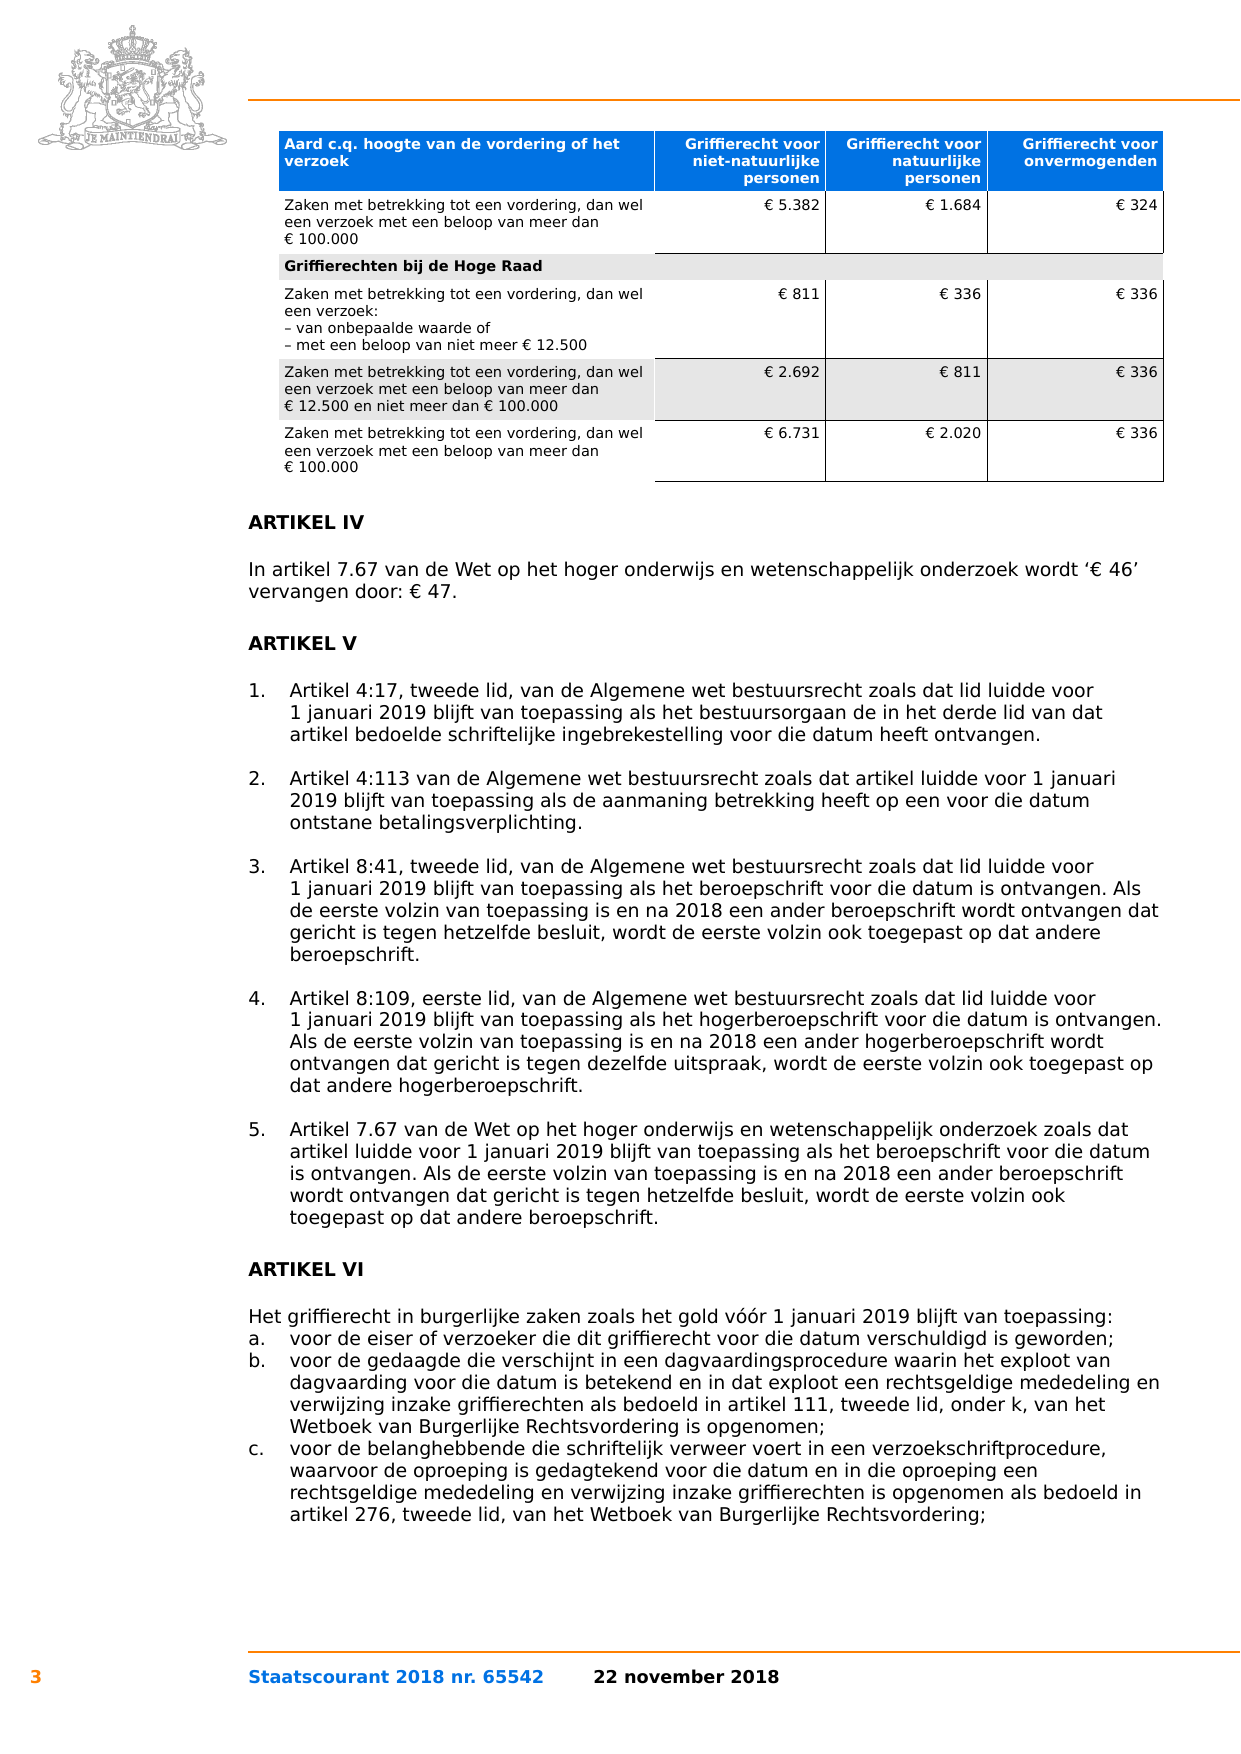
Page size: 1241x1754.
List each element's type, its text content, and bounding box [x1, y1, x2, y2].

table_cell € 2.020 [826, 421, 987, 481]
table_cell Zaken met betrekking tot een vordering, dan wel een verzoek met een beloop van meer dan € 12.500 en niet meer dan € 100.000 [279, 359, 654, 420]
table_header Griffierecht voor niet-natuurlijke personen [655, 131, 825, 191]
table_cell Zaken met betrekking tot een vordering, dan wel een verzoek: – van onbepaalde waarde of – met een beloop van niet meer € 12.500 [279, 281, 654, 358]
text b. voor de gedaagde die verschijnt in een dagvaardingsprocedure waarin het exploot van dagvaarding voor die datum is betekend en in dat exploot een rechtsgeldige mededeling en verwijzing inzake griffierechten als bedoeld in artikel 111, tweede lid, onder k, van het Wetboek van Burgerlijke Rechtsvordering is opgenomen; [248, 1350, 1163, 1438]
text 5. Artikel 7.67 van de Wet op het hoger onderwijs en wetenschappelijk onderzoek zoals dat artikel luidde voor 1 januari 2019 blijft van toepassing als het beroepschrift voor die datum is ontvangen. Als de eerste volzin van toepassing is en na 2018 een ander beroepschrift wordt ontvangen dat gericht is tegen hetzelfde besluit, wordt de eerste volzin ook toegepast op dat andere beroepschrift. [248, 1119, 1163, 1229]
table_cell € 6.731 [655, 421, 825, 481]
table_header Aard c.q. hoogte van de vordering of het verzoek [279, 131, 654, 191]
text 4. Artikel 8:109, eerste lid, van de Algemene wet bestuursrecht zoals dat lid luidde voor 1 januari 2019 blijft van toepassing als het hogerberoepschrift voor die datum is ontvangen. Als de eerste volzin van toepassing is en na 2018 een ander hogerberoepschrift wordt ontvangen dat gericht is tegen dezelfde uitspraak, wordt de eerste volzin ook toegepast op dat andere hogerberoepschrift. [248, 987, 1163, 1097]
text c. voor de belanghebbende die schriftelijk verweer voert in een verzoekschriftprocedure, waarvoor de oproeping is gedagtekend voor die datum en in die oproeping een rechtsgeldige mededeling en verwijzing inzake griffierechten is opgenomen als bedoeld in artikel 276, tweede lid, van het Wetboek van Burgerlijke Rechtsvordering; [248, 1438, 1163, 1526]
table_cell € 1.684 [826, 192, 987, 253]
table_cell € 336 [988, 281, 1163, 358]
text a. voor de eiser of verzoeker die dit griffierecht voor die datum verschuldigd is geworden; [248, 1328, 1163, 1350]
table_cell € 811 [655, 281, 825, 358]
subtitle ARTIKEL IV [248, 512, 1163, 534]
table_cell Zaken met betrekking tot een vordering, dan wel een verzoek met een beloop van meer dan € 100.000 [279, 192, 654, 253]
table_header Griffierecht voor natuurlijke personen [826, 131, 987, 191]
table_cell Zaken met betrekking tot een vordering, dan wel een verzoek met een beloop van meer dan € 100.000 [279, 421, 654, 481]
text 3. Artikel 8:41, tweede lid, van de Algemene wet bestuursrecht zoals dat lid luidde voor 1 januari 2019 blijft van toepassing als het beroepschrift voor die datum is ontvangen. Als de eerste volzin van toepassing is en na 2018 een ander beroepschrift wordt ontvangen dat gericht is tegen hetzelfde besluit, wordt de eerste volzin ook toegepast op dat andere beroepschrift. [248, 856, 1163, 966]
table_header Griffierecht voor onvermogenden [988, 131, 1163, 191]
text 1. Artikel 4:17, tweede lid, van de Algemene wet bestuursrecht zoals dat lid luidde voor 1 januari 2019 blijft van toepassing als het bestuursorgaan de in het derde lid van dat artikel bedoelde schriftelijke ingebrekestelling voor die datum heeft ontvangen. [248, 680, 1163, 746]
table_cell € 2.692 [655, 359, 825, 420]
table_cell € 336 [988, 359, 1163, 420]
text 2. Artikel 4:113 van de Algemene wet bestuursrecht zoals dat artikel luidde voor 1 januari 2019 blijft van toepassing als de aanmaning betrekking heeft op een voor die datum ontstane betalingsverplichting. [248, 768, 1163, 834]
table_cell € 336 [826, 281, 987, 358]
subtitle ARTIKEL VI [248, 1259, 1163, 1281]
table_cell Griffierechten bij de Hoge Raad [279, 254, 1163, 280]
picture [38, 25, 227, 150]
table_cell € 336 [988, 421, 1163, 481]
text In artikel 7.67 van de Wet op het hoger onderwijs en wetenschappelijk onderzoek wordt ‘€ 46’ vervangen door: € 47. [248, 559, 1163, 603]
table_cell € 811 [826, 359, 987, 420]
subtitle ARTIKEL V [248, 633, 1163, 655]
table_cell € 324 [988, 192, 1163, 253]
text Het griffierecht in burgerlijke zaken zoals het gold vóór 1 januari 2019 blijft van toepassing: [248, 1306, 1163, 1328]
table_cell € 5.382 [655, 192, 825, 253]
